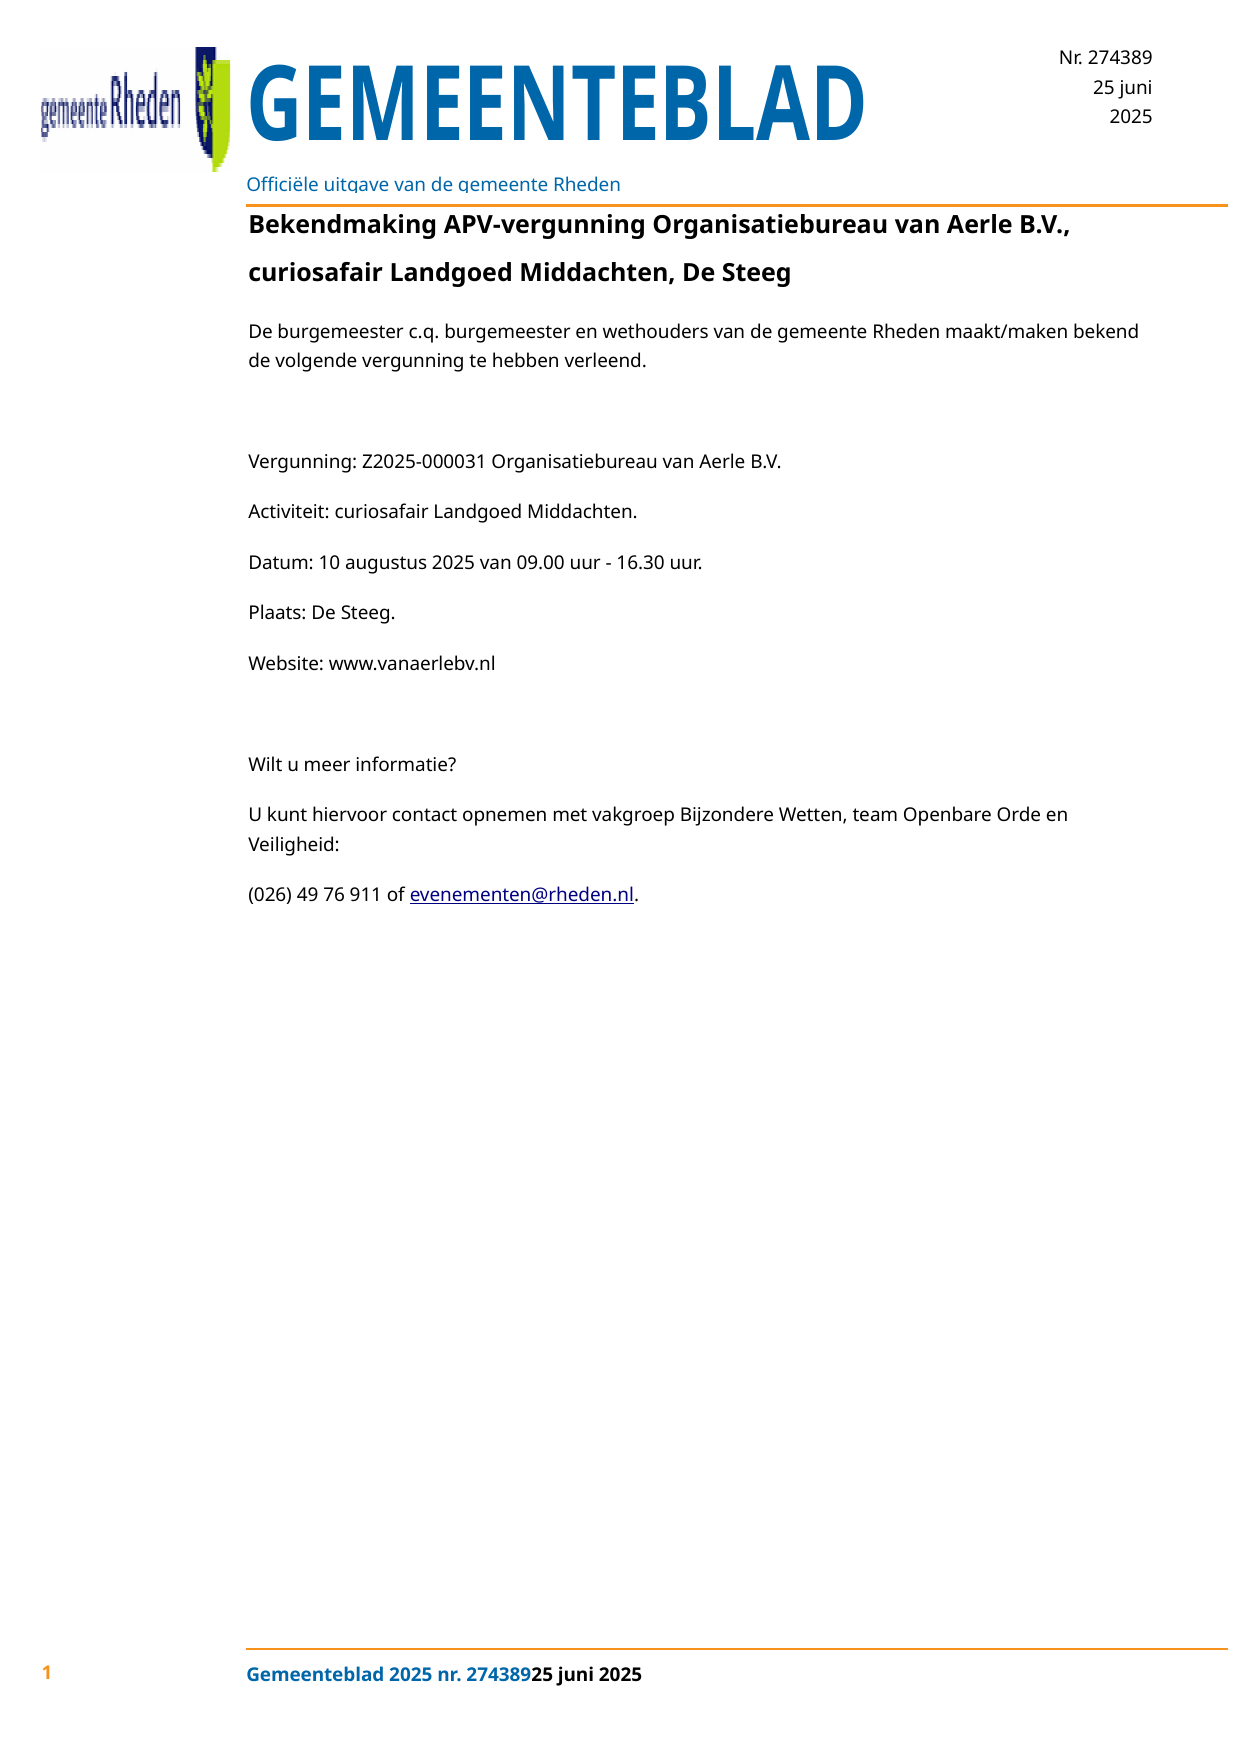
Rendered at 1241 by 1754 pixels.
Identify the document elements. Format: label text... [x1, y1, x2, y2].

text Plaats: De Steeg. [248, 599, 1152, 625]
text Vergunning: Z2025-000031 Organisatiebureau van Aerle B.V. [248, 448, 1152, 474]
picture [41, 47, 231, 172]
text Datum: 10 augustus 2025 van 09.00 uur - 16.30 uur. [248, 549, 1152, 575]
text Wilt u meer informatie? [248, 751, 1152, 777]
text U kunt hiervoor contact opnemen met vakgroep Bijzondere Wetten, team Openbare Orde en Veiligheid: [248, 801, 1152, 857]
text Bekendmaking APV-vergunning Organisatiebureau van Aerle B.V., curiosafair Landgoed Middachten, De Steeg [248, 207, 1152, 288]
text Activiteit: curiosafair Landgoed Middachten. [248, 499, 1152, 524]
text De burgemeester c.q. burgemeester en wethouders van de gemeente Rheden maakt/maken bekend de volgende vergunning te hebben verleend. [248, 318, 1152, 373]
text Website: www.vanaerlebv.nl [248, 650, 1152, 676]
text (026) 49 76 911 of evenementen@rheden.nl. [248, 881, 1152, 907]
